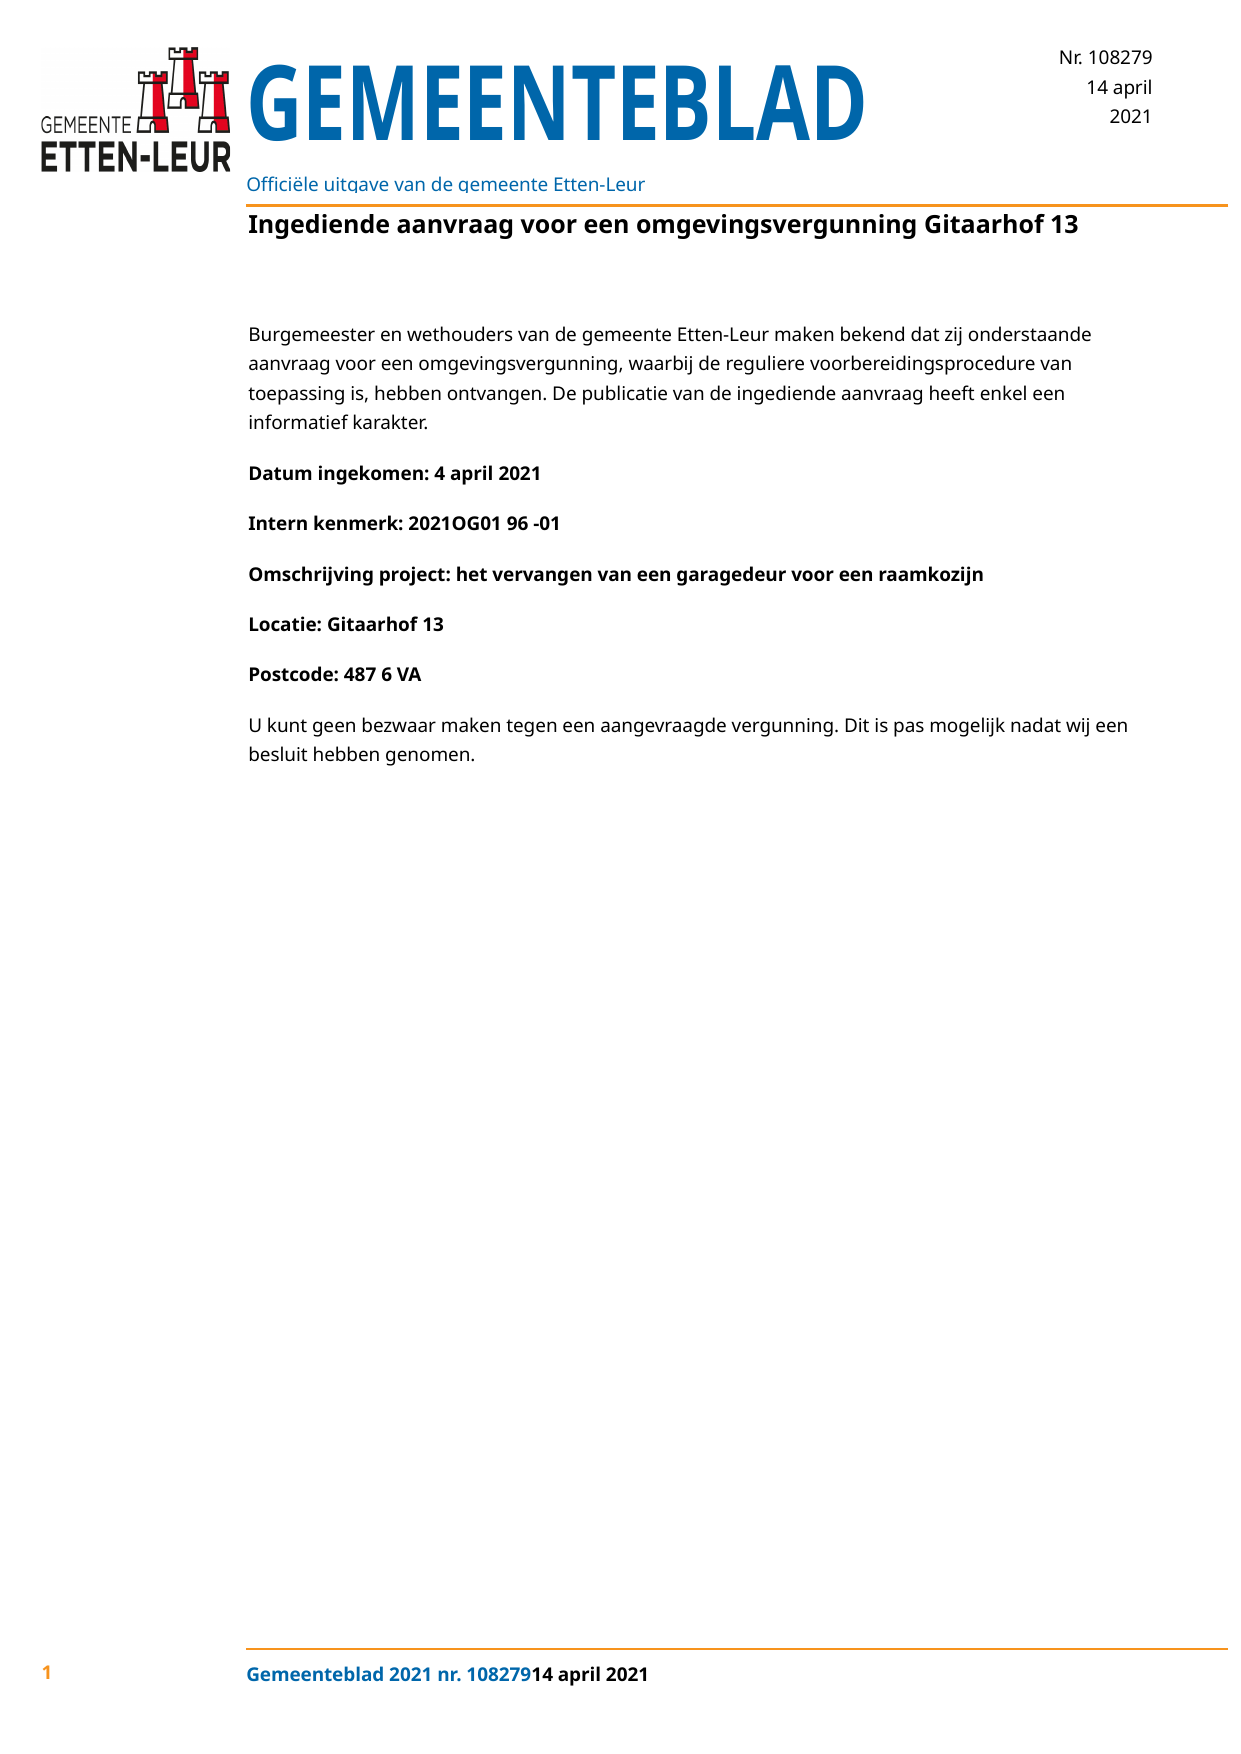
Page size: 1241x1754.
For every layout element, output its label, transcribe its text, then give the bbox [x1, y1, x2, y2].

text Omschrijving project: het vervangen van een garagedeur voor een raamkozijn [248, 561, 1152, 586]
picture [41, 47, 231, 172]
text Intern kenmerk: 2021OG01 96 -01 [248, 510, 1152, 536]
text Postcode: 487 6 VA [248, 662, 1152, 687]
text Datum ingekomen: 4 april 2021 [248, 460, 1152, 486]
text Ingediende aanvraag voor een omgevingsvergunning Gitaarhof 13 [248, 207, 1152, 241]
text U kunt geen bezwaar maken tegen een aangevraagde vergunning. Dit is pas mogelijk nadat wij een besluit hebben genomen. [248, 712, 1152, 767]
text Locatie: Gitaarhof 13 [248, 611, 1152, 637]
text Burgemeester en wethouders van de gemeente Etten-Leur maken bekend dat zij onderstaande aanvraag voor een omgevingsvergunning, waarbij de reguliere voorbereidingsprocedure van toepassing is, hebben ontvangen. De publicatie van de ingediende aanvraag heeft enkel een informatief karakter. [248, 321, 1152, 435]
